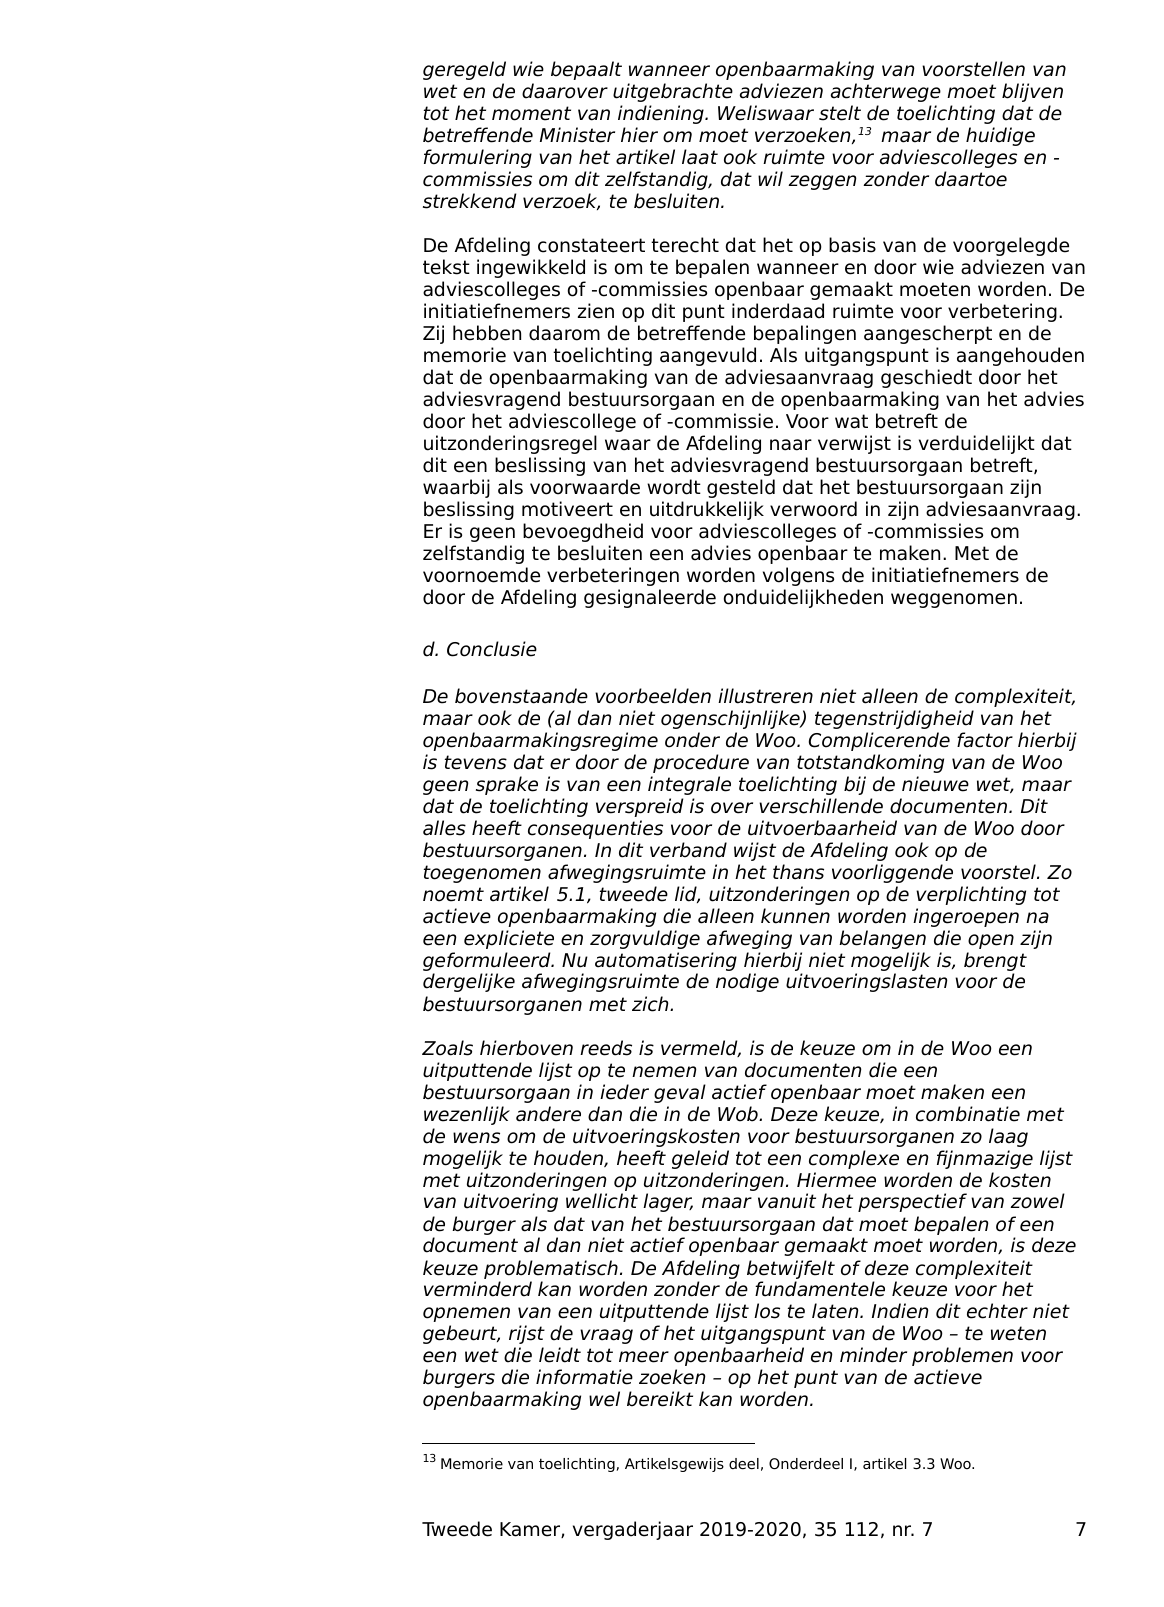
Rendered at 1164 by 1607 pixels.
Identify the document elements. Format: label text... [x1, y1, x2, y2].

text Memorie van toelichting, Artikelsgewijs deel, Onderdeel I, artikel 3.3 Woo. [422, 1452, 1087, 1474]
text De Afdeling constateert terecht dat het op basis van de voorgelegde tekst ingewikkeld is om te bepalen wanneer en door wie adviezen van adviescolleges of -commissies openbaar gemaakt moeten worden. De initiatiefnemers zien op dit punt inderdaad ruimte voor verbetering. Zij hebben daarom de betreffende bepalingen aangescherpt en de memorie van toelichting aangevuld. Als uitgangspunt is aangehouden dat de openbaarmaking van de adviesaanvraag geschiedt door het adviesvragend bestuursorgaan en de openbaarmaking van het advies door het adviescollege of -commissie. Voor wat betreft de uitzonderingsregel waar de Afdeling naar verwijst is verduidelijkt dat dit een beslissing van het adviesvragend bestuursorgaan betreft, waarbij als voorwaarde wordt gesteld dat het bestuursorgaan zijn beslissing motiveert en uitdrukkelijk verwoord in zijn adviesaanvraag. Er is geen bevoegdheid voor adviescolleges of -commissies om zelfstandig te besluiten een advies openbaar te maken. Met de voornoemde verbeteringen worden volgens de initiatiefnemers de door de Afdeling gesignaleerde onduidelijkheden weggenomen. [422, 235, 1087, 609]
text Zoals hierboven reeds is vermeld, is de keuze om in de Woo een uitputtende lijst op te nemen van documenten die een bestuursorgaan in ieder geval actief openbaar moet maken een wezenlijk andere dan die in de Wob. Deze keuze, in combinatie met de wens om de uitvoeringskosten voor bestuursorganen zo laag mogelijk te houden, heeft geleid tot een complexe en fijnmazige lijst met uitzonderingen op uitzonderingen. Hiermee worden de kosten van uitvoering wellicht lager, maar vanuit het perspectief van zowel de burger als dat van het bestuursorgaan dat moet bepalen of een document al dan niet actief openbaar gemaakt moet worden, is deze keuze problematisch. De Afdeling betwijfelt of deze complexiteit verminderd kan worden zonder de fundamentele keuze voor het opnemen van een uitputtende lijst los te laten. Indien dit echter niet gebeurt, rijst de vraag of het uitgangspunt van de Woo – te weten een wet die leidt tot meer openbaarheid en minder problemen voor burgers die informatie zoeken – op het punt van de actieve openbaarmaking wel bereikt kan worden. [422, 1038, 1087, 1411]
text geregeld wie bepaalt wanneer openbaarmaking van voorstellen van wet en de daarover uitgebrachte adviezen achterwege moet blijven tot het moment van indiening. Weliswaar stelt de toelichting dat de betreffende Minister hier om moet verzoeken, maar de huidige formulering van het artikel laat ook ruimte voor adviescolleges en -commissies om dit zelfstandig, dat wil zeggen zonder daartoe strekkend verzoek, te besluiten. [422, 59, 1087, 213]
subtitle d. Conclusie [422, 639, 1087, 661]
text De bovenstaande voorbeelden illustreren niet alleen de complexiteit, maar ook de (al dan niet ogenschijnlijke) tegenstrijdigheid van het openbaarmakingsregime onder de Woo. Complicerende factor hierbij is tevens dat er door de procedure van totstandkoming van de Woo geen sprake is van een integrale toelichting bij de nieuwe wet, maar dat de toelichting verspreid is over verschillende documenten. Dit alles heeft consequenties voor de uitvoerbaarheid van de Woo door bestuursorganen. In dit verband wijst de Afdeling ook op de toegenomen afwegingsruimte in het thans voorliggende voorstel. Zo noemt artikel 5.1, tweede lid, uitzonderingen op de verplichting tot actieve openbaarmaking die alleen kunnen worden ingeroepen na een expliciete en zorgvuldige afweging van belangen die open zijn geformuleerd. Nu automatisering hierbij niet mogelijk is, brengt dergelijke afwegingsruimte de nodige uitvoeringslasten voor de bestuursorganen met zich. [422, 686, 1087, 1015]
